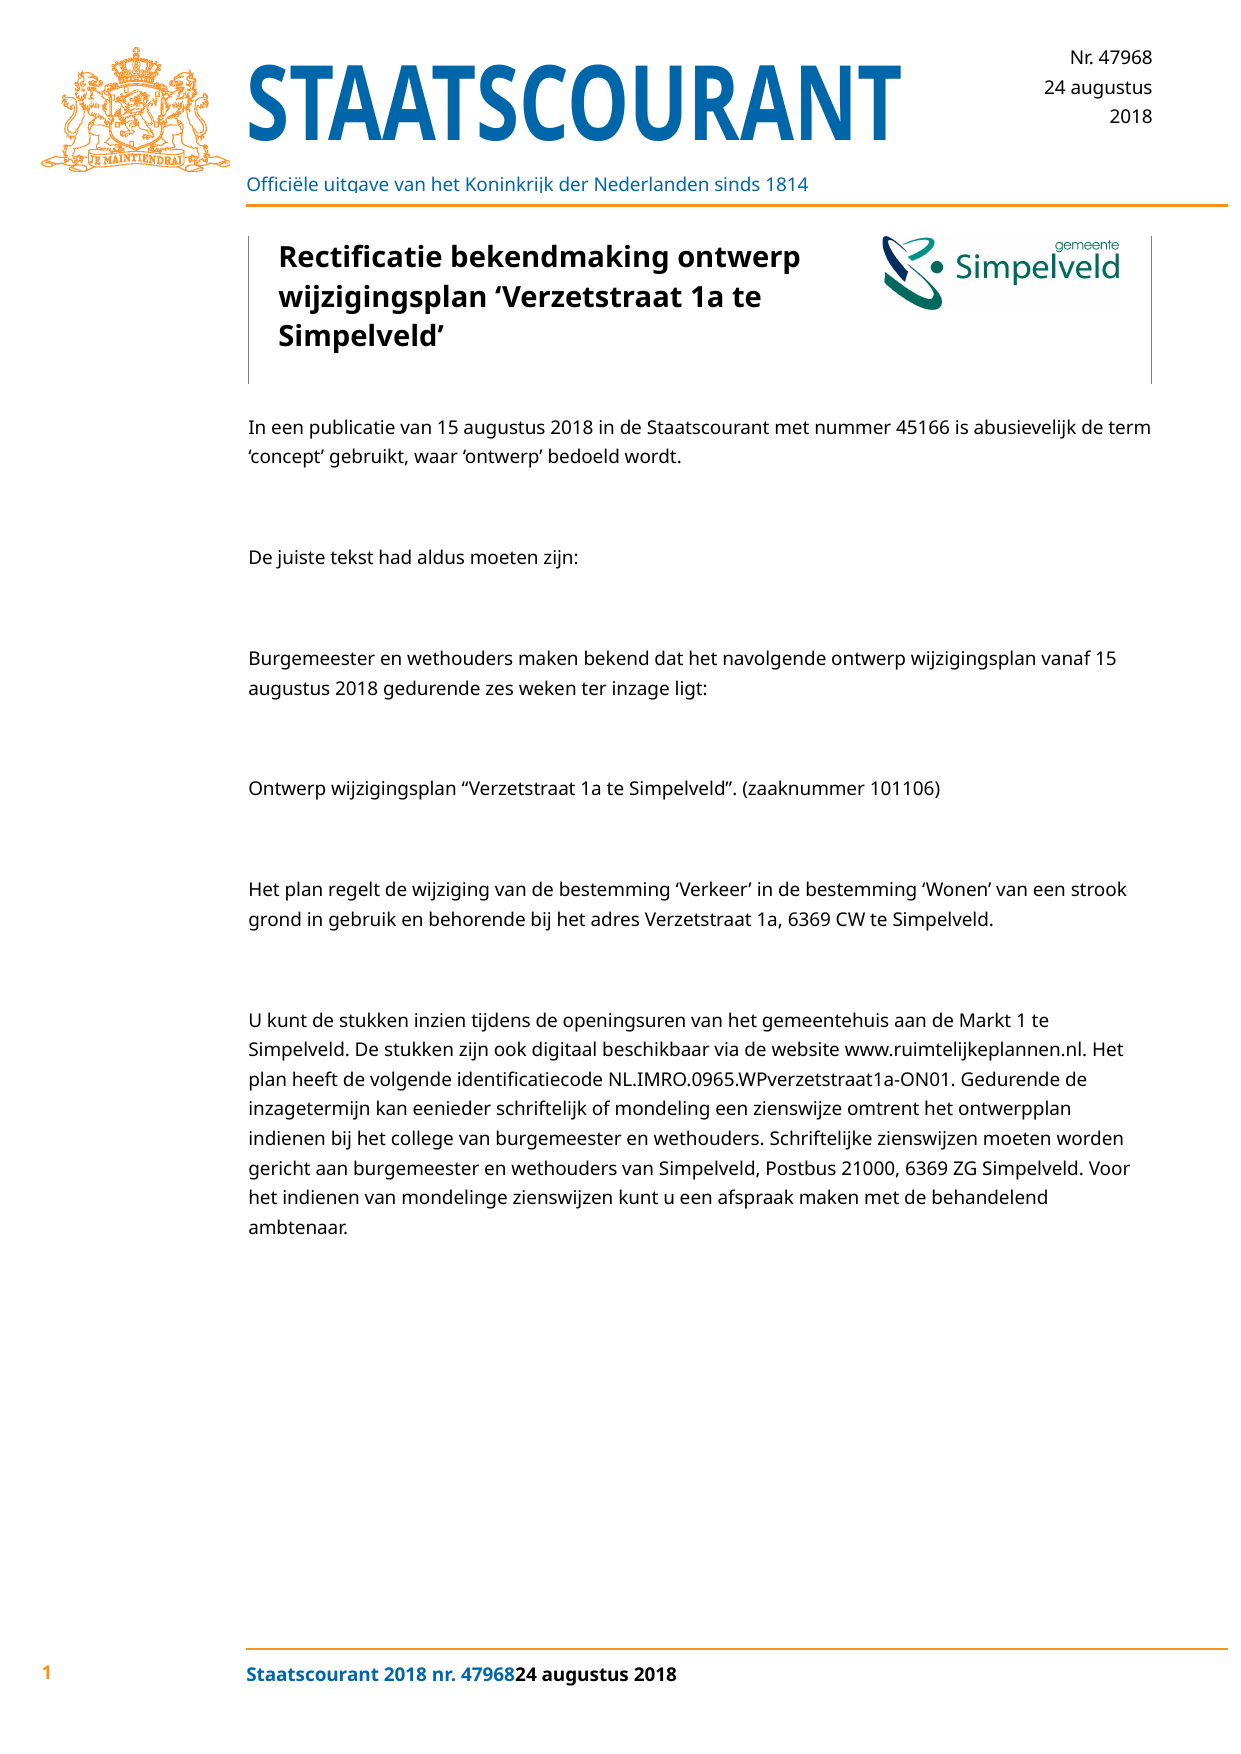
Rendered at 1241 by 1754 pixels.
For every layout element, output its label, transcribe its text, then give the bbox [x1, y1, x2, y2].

text Burgemeester en wethouders maken bekend dat het navolgende ontwerp wijzigingsplan vanaf 15 augustus 2018 gedurende zes weken ter inzage ligt: [248, 645, 1152, 701]
picture [882, 236, 1119, 310]
text In een publicatie van 15 augustus 2018 in de Staatscourant met nummer 45166 is abusievelijk de term ‘concept’ gebruikt, waar ‘ontwerp’ bedoeld wordt. [248, 414, 1152, 469]
table_header Rectificatie bekendmaking ontwerp wijzigingsplan ‘Verzetstraat 1a te Simpelveld’ [249, 236, 850, 384]
text Ontwerp wijzigingsplan “Verzetstraat 1a te Simpelveld”. (zaaknummer 101106) [248, 776, 1152, 801]
table_header [850, 236, 882, 309]
table_header [850, 310, 1151, 384]
table_header [1119, 236, 1151, 309]
text De juiste tekst had aldus moeten zijn: [248, 544, 1152, 570]
text U kunt de stukken inzien tijdens de openingsuren van het gemeentehuis aan de Markt 1 te Simpelveld. De stukken zijn ook digitaal beschikbaar via de website www.ruimtelijkeplannen.nl. Het plan heeft de volgende identificatiecode NL.IMRO.0965.WPverzetstraat1a-ON01. Gedurende de inzagetermijn kan eenieder schriftelijk of mondeling een zienswijze omtrent het ontwerpplan indienen bij het college van burgemeester en wethouders. Schriftelijke zienswijzen moeten worden gericht aan burgemeester en wethouders van Simpelveld, Postbus 21000, 6369 ZG Simpelveld. Voor het indienen van mondelinge zienswijzen kunt u een afspraak maken met de behandelend ambtenaar. [248, 1007, 1152, 1240]
picture [41, 47, 231, 172]
text Het plan regelt de wijziging van de bestemming ‘Verkeer’ in de bestemming ‘Wonen’ van een strook grond in gebruik en behorende bij het adres Verzetstraat 1a, 6369 CW te Simpelveld. [248, 876, 1152, 932]
